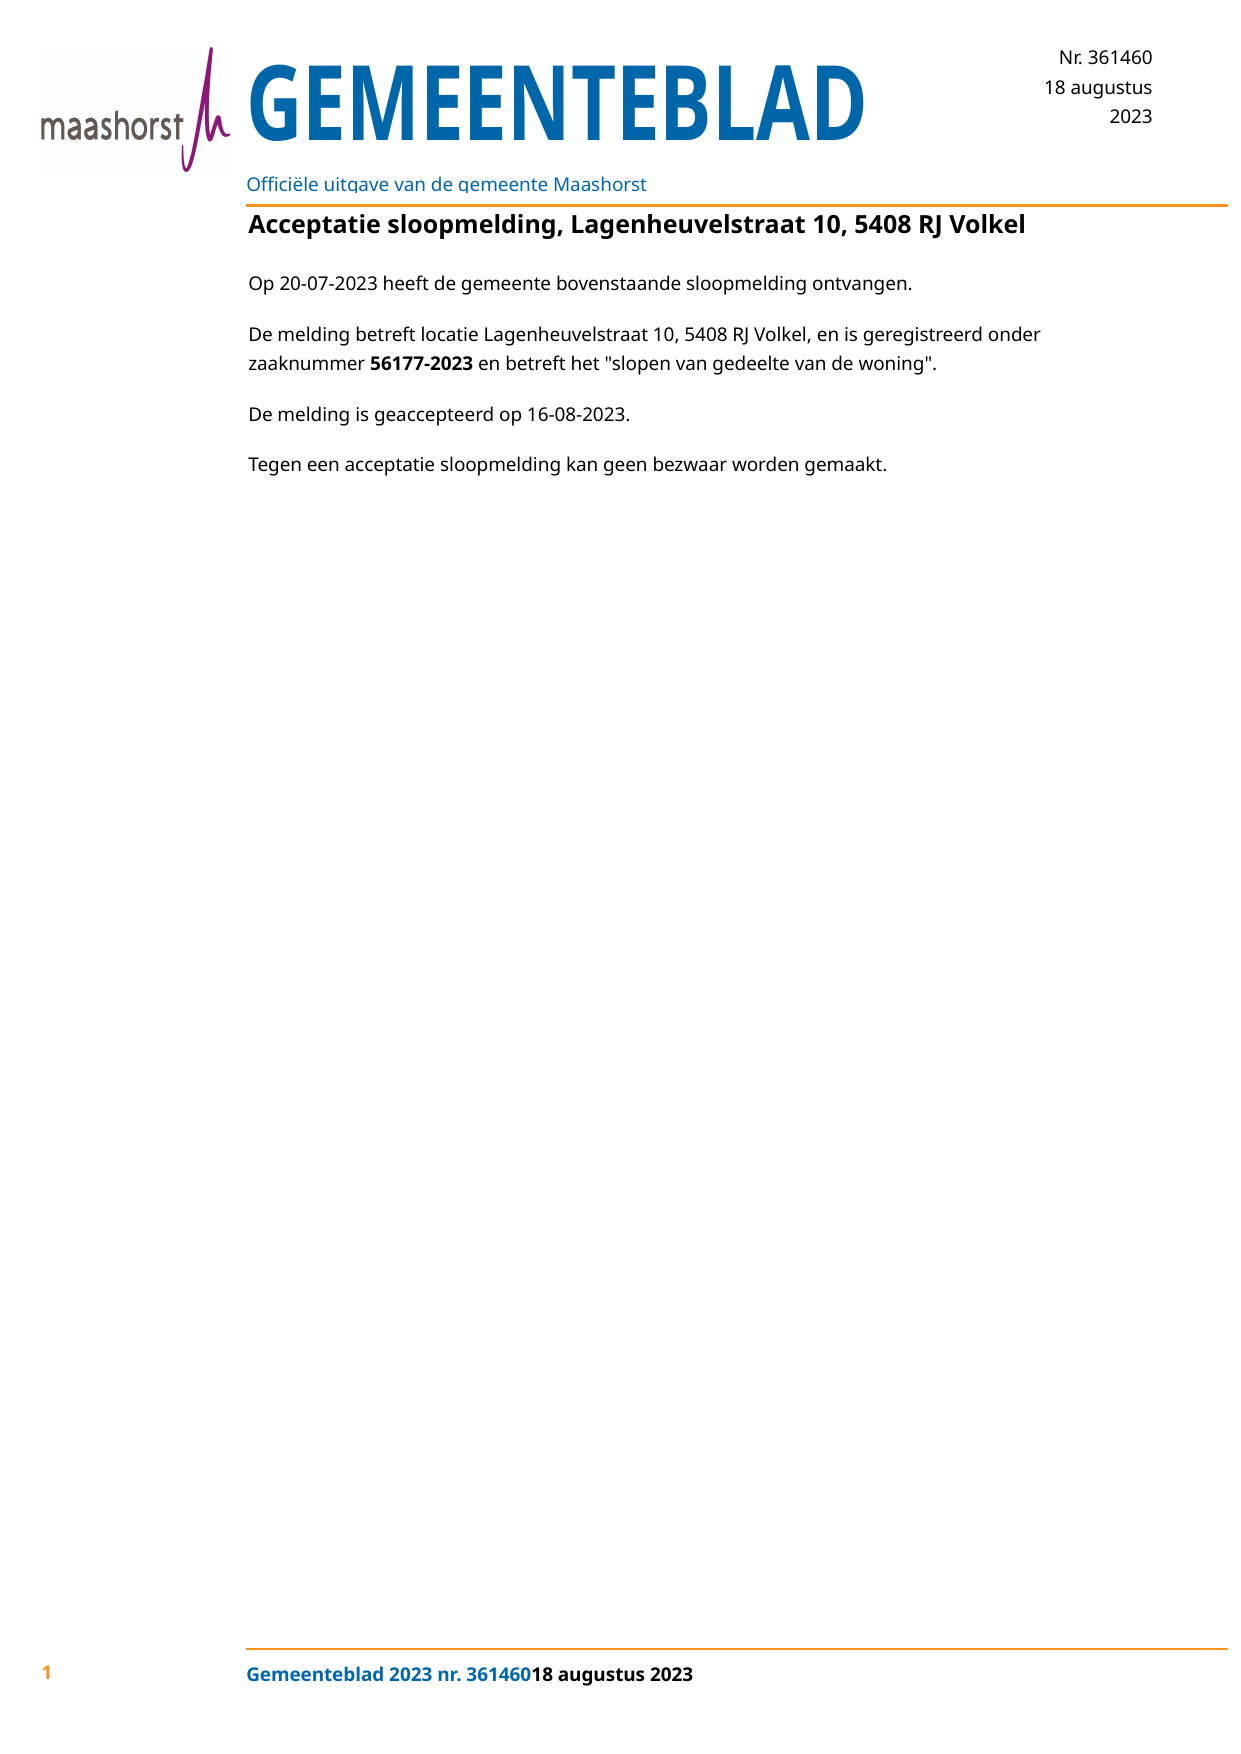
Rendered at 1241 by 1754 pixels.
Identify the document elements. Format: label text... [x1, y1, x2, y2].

picture [41, 47, 231, 172]
text De melding is geaccepteerd op 16-08-2023. [248, 401, 1152, 426]
text Acceptatie sloopmelding, Lagenheuvelstraat 10, 5408 RJ Volkel [248, 207, 1152, 241]
text Tegen een acceptatie sloopmelding kan geen bezwaar worden gemaakt. [248, 451, 1152, 477]
text De melding betreft locatie Lagenheuvelstraat 10, 5408 RJ Volkel, en is geregistreerd onder zaaknummer 56177-2023 en betreft het "slopen van gedeelte van de woning". [248, 321, 1152, 376]
text Op 20-07-2023 heeft de gemeente bovenstaande sloopmelding ontvangen. [248, 270, 1152, 296]
